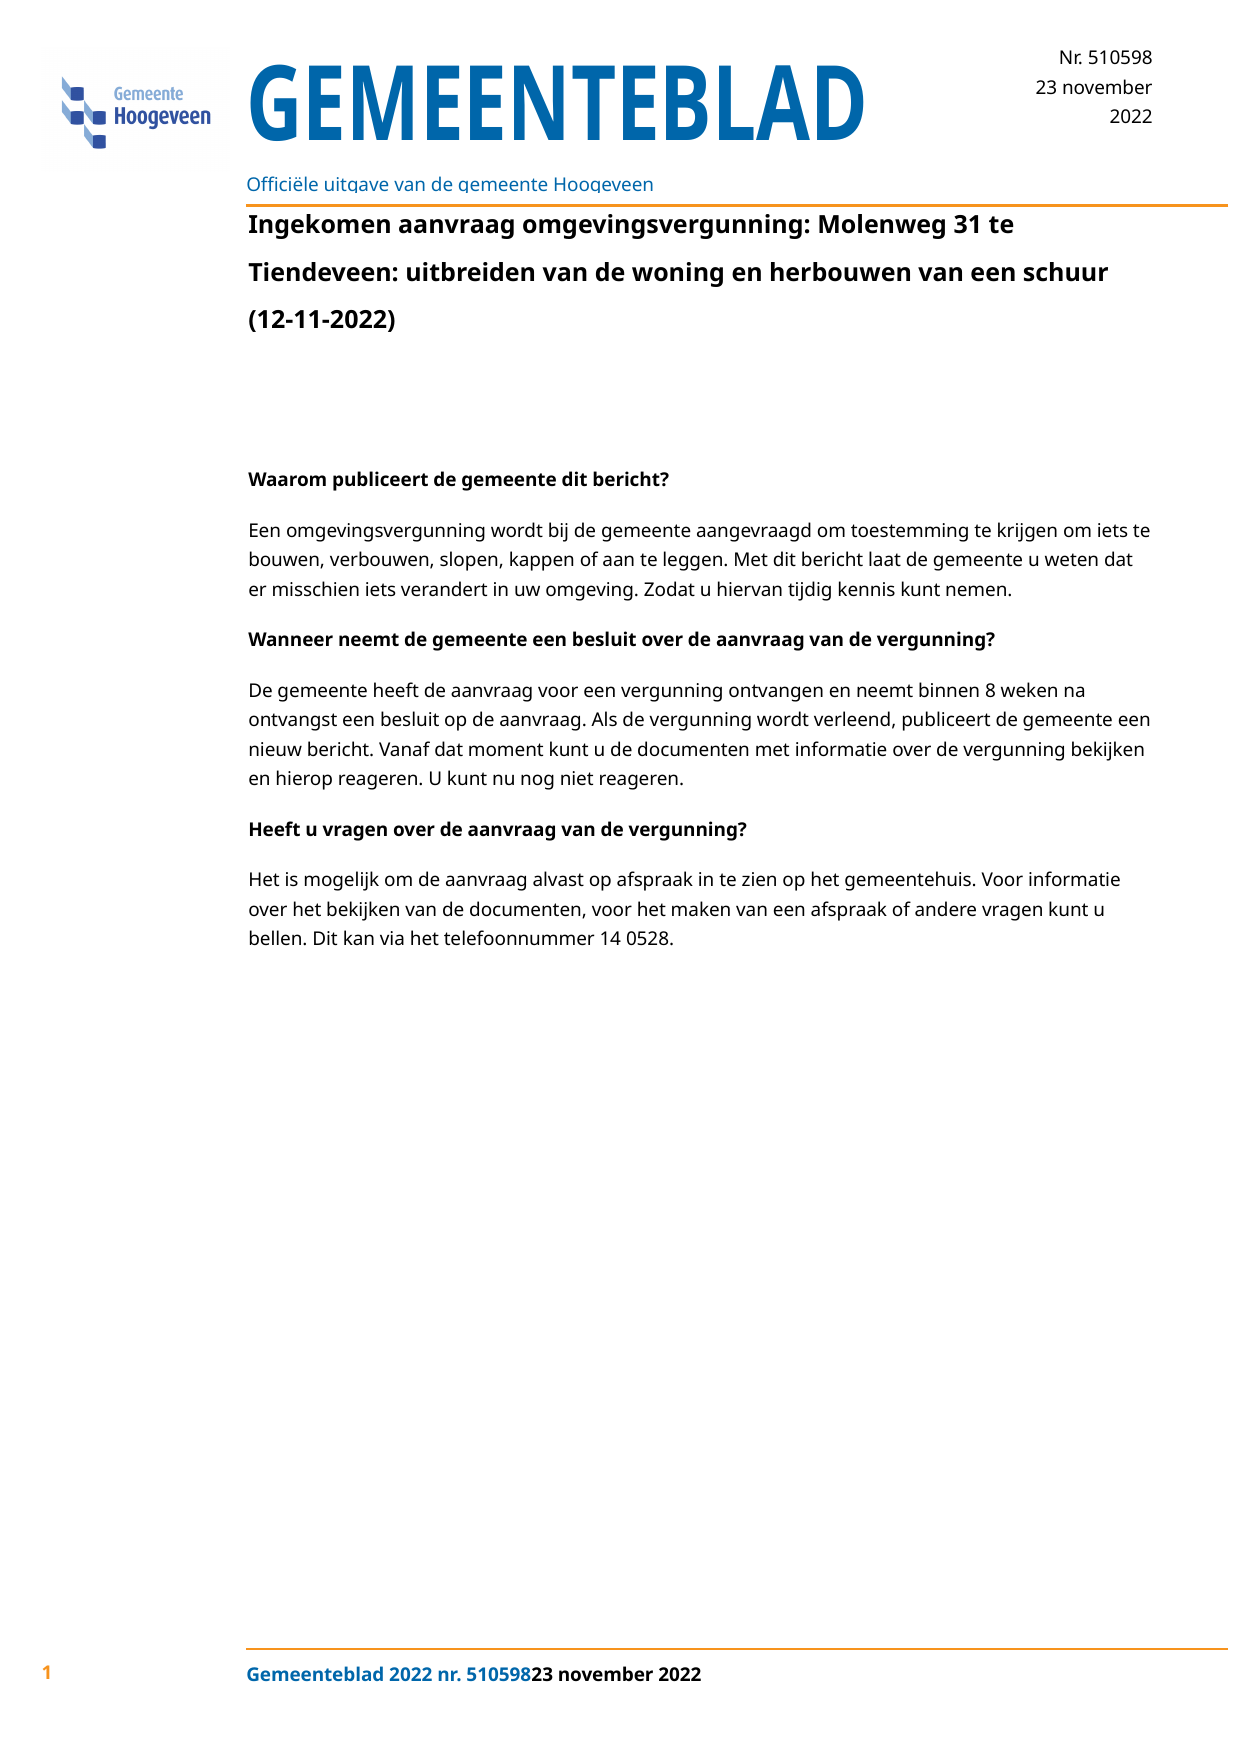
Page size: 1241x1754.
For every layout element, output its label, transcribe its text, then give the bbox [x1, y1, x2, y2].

text Ingekomen aanvraag omgevingsvergunning: Molenweg 31 te Tiendeveen: uitbreiden van de woning en herbouwen van een schuur (12-11-2022) [248, 207, 1152, 336]
text Een omgevingsvergunning wordt bij de gemeente aangevraagd om toestemming te krijgen om iets te bouwen, verbouwen, slopen, kappen of aan te leggen. Met dit bericht laat de gemeente u weten dat er misschien iets verandert in uw omgeving. Zodat u hiervan tijdig kennis kunt nemen. [248, 517, 1152, 602]
picture [41, 47, 231, 172]
text De gemeente heeft de aanvraag voor een vergunning ontvangen en neemt binnen 8 weken na ontvangst een besluit op de aanvraag. Als de vergunning wordt verleend, publiceert de gemeente een nieuw bericht. Vanaf dat moment kunt u de documenten met informatie over de vergunning bekijken en hierop reageren. U kunt nu nog niet reageren. [248, 677, 1152, 791]
text Het is mogelijk om de aanvraag alvast op afspraak in te zien op het gemeentehuis. Voor informatie over het bekijken van de documenten, voor het maken van een afspraak of andere vragen kunt u bellen. Dit kan via het telefoonnummer 14 0528. [248, 866, 1152, 951]
text Wanneer neemt de gemeente een besluit over de aanvraag van de vergunning? [248, 626, 1152, 652]
text Heeft u vragen over de aanvraag van de vergunning? [248, 816, 1152, 842]
text Waarom publiceert de gemeente dit bericht? [248, 466, 1152, 492]
